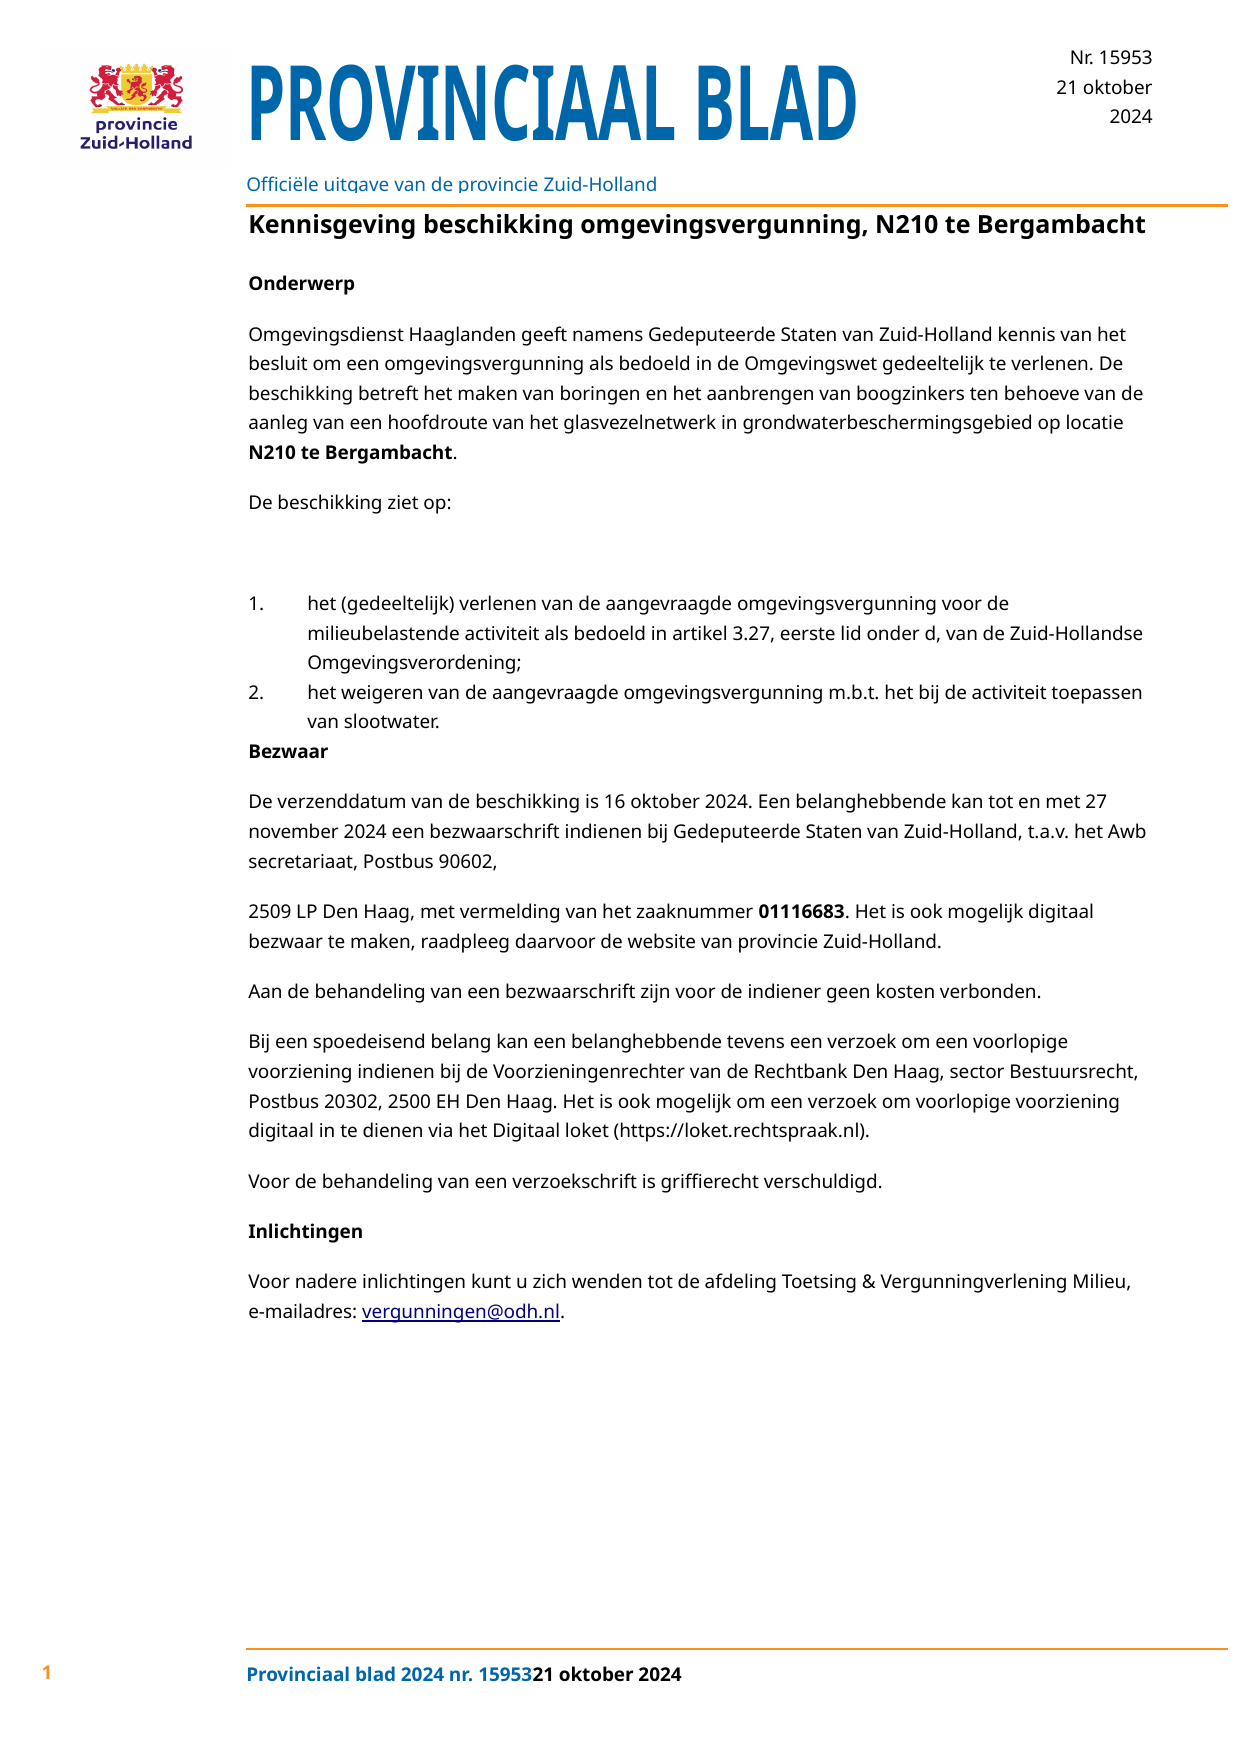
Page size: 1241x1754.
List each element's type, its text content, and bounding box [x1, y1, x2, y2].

text Voor nadere inlichtingen kunt u zich wenden tot de afdeling Toetsing & Vergunningverlening Milieu, e-mailadres: vergunningen@odh.nl. [248, 1269, 1152, 1324]
text Voor de behandeling van een verzoekschrift is griffierecht verschuldigd. [248, 1168, 1152, 1193]
text 2509 LP Den Haag, met vermelding van het zaaknummer 01116683. Het is ook mogelijk digitaal bezwaar te maken, raadpleeg daarvoor de website van provincie Zuid-Holland. [248, 898, 1152, 953]
text Inlichtingen [248, 1218, 1152, 1244]
list het (gedeeltelijk) verlenen van de aangevraagde omgevingsvergunning voor de milieubelastende activiteit als bedoeld in artikel 3.27, eerste lid onder d, van de Zuid-Hollandse Omgevingsverordening; [248, 590, 1152, 675]
text De verzenddatum van de beschikking is 16 oktober 2024. Een belanghebbende kan tot en met 27 november 2024 een bezwaarschrift indienen bij Gedeputeerde Staten van Zuid-Holland, t.a.v. het Awb secretariaat, Postbus 90602, [248, 789, 1152, 873]
list het weigeren van de aangevraagde omgevingsvergunning m.b.t. het bij de activiteit toepassen van slootwater. [248, 679, 1152, 734]
text Aan de behandeling van een bezwaarschrift zijn voor de indiener geen kosten verbonden. [248, 978, 1152, 1004]
text Onderwerp [248, 270, 1152, 296]
text De beschikking ziet op: [248, 489, 1152, 515]
text Bezwaar [248, 738, 1152, 764]
text Omgevingsdienst Haaglanden geeft namens Gedeputeerde Staten van Zuid-Holland kennis van het besluit om een omgevingsvergunning als bedoeld in de Omgevingswet gedeeltelijk te verlenen. De beschikking betreft het maken van boringen en het aanbrengen van boogzinkers ten behoeve van de aanleg van een hoofdroute van het glasvezelnetwerk in grondwaterbeschermingsgebied op locatie N210 te Bergambacht. [248, 321, 1152, 465]
text Kennisgeving beschikking omgevingsvergunning, N210 te Bergambacht [248, 207, 1152, 241]
picture [41, 47, 231, 172]
text Bij een spoedeisend belang kan een belanghebbende tevens een verzoek om een voorlopige voorziening indienen bij de Voorzieningenrechter van de Rechtbank Den Haag, sector Bestuursrecht, Postbus 20302, 2500 EH Den Haag. Het is ook mogelijk om een verzoek om voorlopige voorziening digitaal in te dienen via het Digitaal loket (https://loket.rechtspraak.nl). [248, 1029, 1152, 1143]
